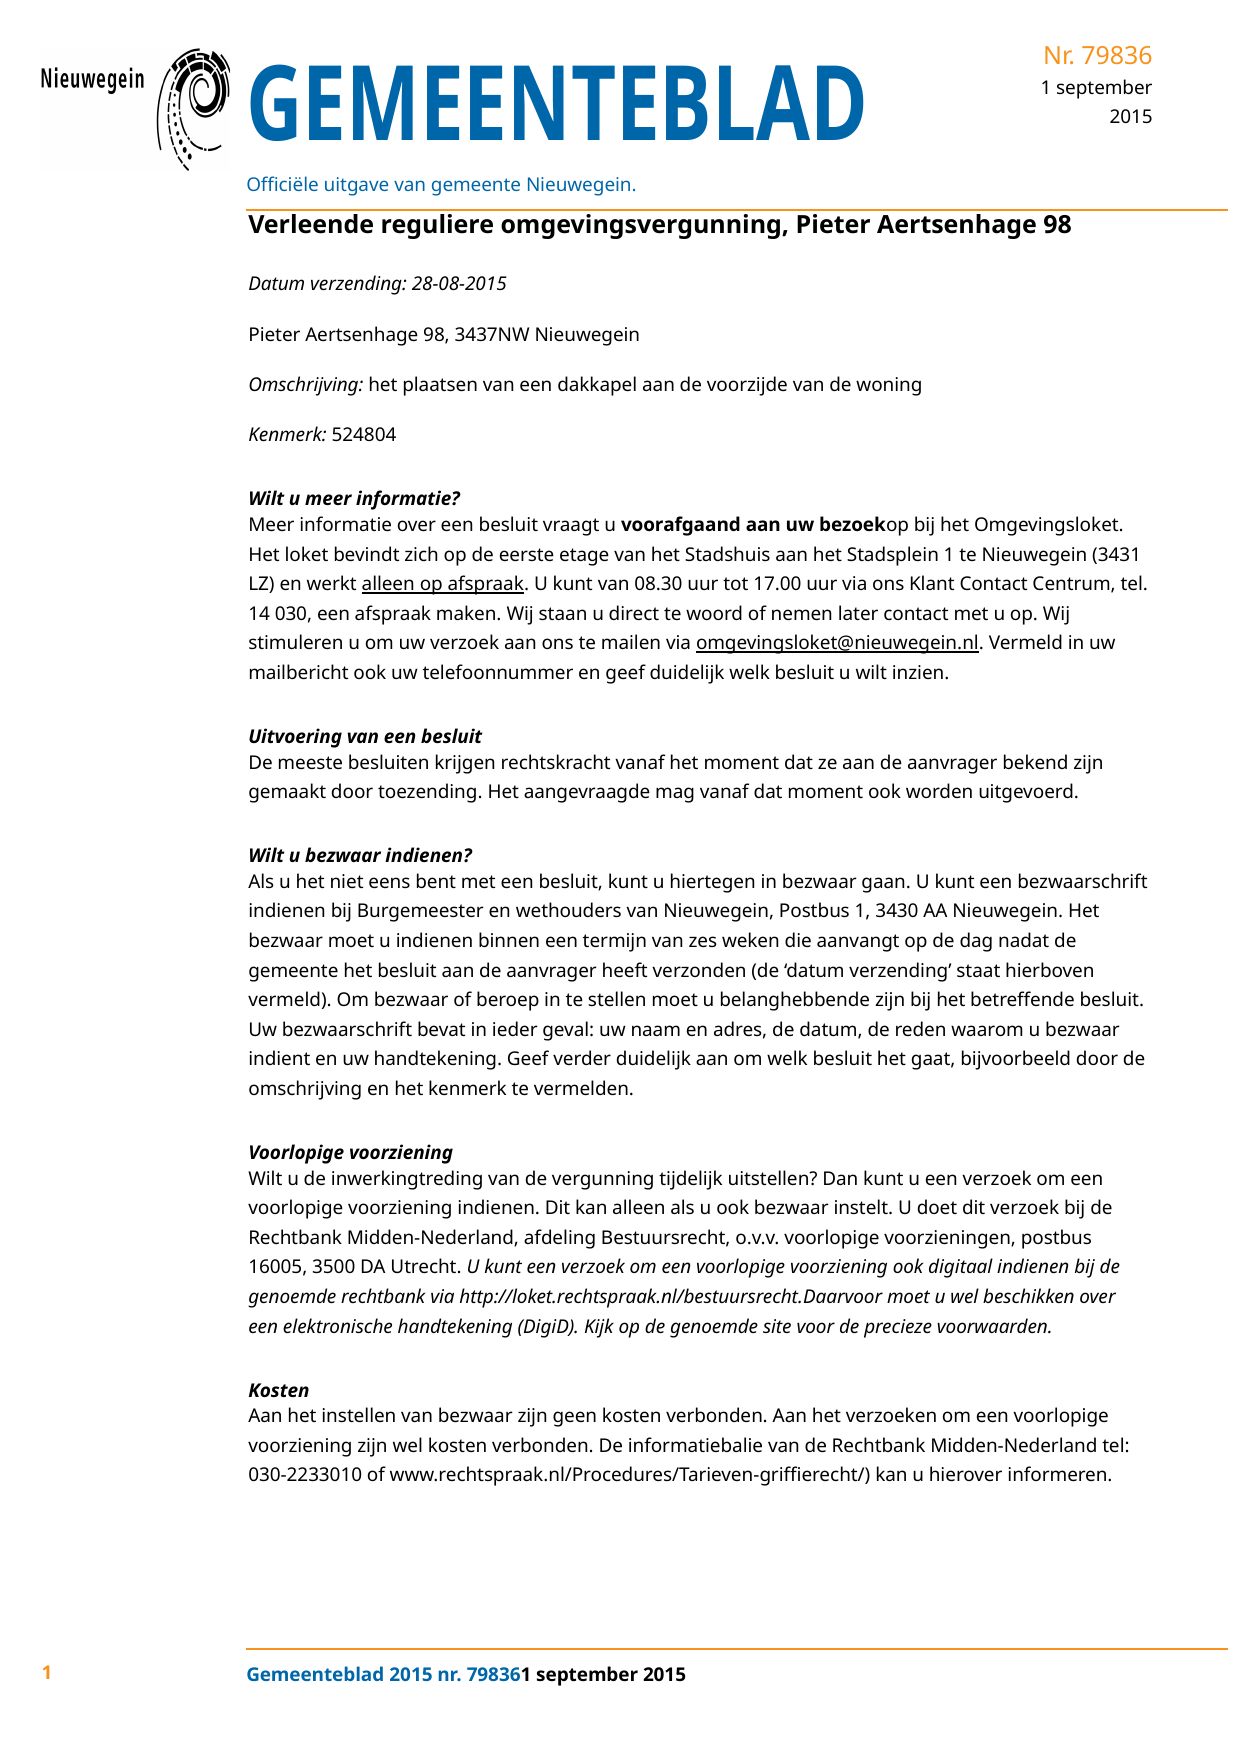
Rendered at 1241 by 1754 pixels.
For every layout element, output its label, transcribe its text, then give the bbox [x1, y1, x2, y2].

text Als u het niet eens bent met een besluit, kunt u hiertegen in bezwaar gaan. U kunt een bezwaarschrift indienen bij Burgemeester en wethouders van Nieuwegein, Postbus 1, 3430 AA Nieuwegein. Het bezwaar moet u indienen binnen een termijn van zes weken die aanvangt op de dag nadat de gemeente het besluit aan de aanvrager heeft verzonden (de ‘datum verzending’ staat hierboven vermeld). Om bezwaar of beroep in te stellen moet u belanghebbende zijn bij het betreffende besluit. Uw bezwaarschrift bevat in ieder geval: uw naam en adres, de datum, de reden waarom u bezwaar indient en uw handtekening. Geef verder duidelijk aan om welk besluit het gaat, bijvoorbeeld door de omschrijving en het kenmerk te vermelden. [248, 868, 1152, 1101]
text Wilt u bezwaar indienen? [248, 842, 1152, 868]
text Wilt u de inwerkingtreding van de vergunning tijdelijk uitstellen? Dan kunt u een verzoek om een voorlopige voorziening indienen. Dit kan alleen als u ook bezwaar instelt. U doet dit verzoek bij de Rechtbank Midden-Nederland, afdeling Bestuursrecht, o.v.v. voorlopige voorzieningen, postbus 16005, 3500 DA Utrecht. U kunt een verzoek om een voorlopige voorziening ook digitaal indienen bij de genoemde rechtbank via http://loket.rechtspraak.nl/bestuursrecht.Daarvoor moet u wel beschikken over een elektronische handtekening (DigiD). Kijk op de genoemde site voor de precieze voorwaarden. [248, 1165, 1152, 1338]
text Uitvoering van een besluit [248, 723, 1152, 749]
text De meeste besluiten krijgen rechtskracht vanaf het moment dat ze aan de aanvrager bekend zijn gemaakt door toezending. Het aangevraagde mag vanaf dat moment ook worden uitgevoerd. [248, 749, 1152, 804]
text Kenmerk: 524804 [248, 422, 1152, 447]
text Voorlopige voorziening [248, 1139, 1152, 1165]
text Verleende reguliere omgevingsvergunning, Pieter Aertsenhage 98 [248, 211, 1152, 241]
text Datum verzending: 28-08-2015 [248, 270, 1152, 296]
text Pieter Aertsenhage 98, 3437NW Nieuwegein [248, 321, 1152, 346]
text Omschrijving: het plaatsen van een dakkapel aan de voorzijde van de woning [248, 371, 1152, 397]
text Kosten [248, 1377, 1152, 1402]
text Wilt u meer informatie? [248, 486, 1152, 511]
text Aan het instellen van bezwaar zijn geen kosten verbonden. Aan het verzoeken om een voorlopige voorziening zijn wel kosten verbonden. De informatiebalie van de Rechtbank Midden-Nederland tel: 030-2233010 of www.rechtspraak.nl/Procedures/Tarieven-griffierecht/) kan u hierover informeren. [248, 1402, 1152, 1487]
text Meer informatie over een besluit vraagt u voorafgaand aan uw bezoekop bij het Omgevingsloket. Het loket bevindt zich op de eerste etage van het Stadshuis aan het Stadsplein 1 te Nieuwegein (3431 LZ) en werkt alleen op afspraak. U kunt van 08.30 uur tot 17.00 uur via ons Klant Contact Centrum, tel. 14 030, een afspraak maken. Wij staan u direct te woord of nemen later contact met u op. Wij stimuleren u om uw verzoek aan ons te mailen via omgevingsloket@nieuwegein.nl. Vermeld in uw mailbericht ook uw telefoonnummer en geef duidelijk welk besluit u wilt inzien. [248, 511, 1152, 685]
picture [41, 47, 231, 172]
